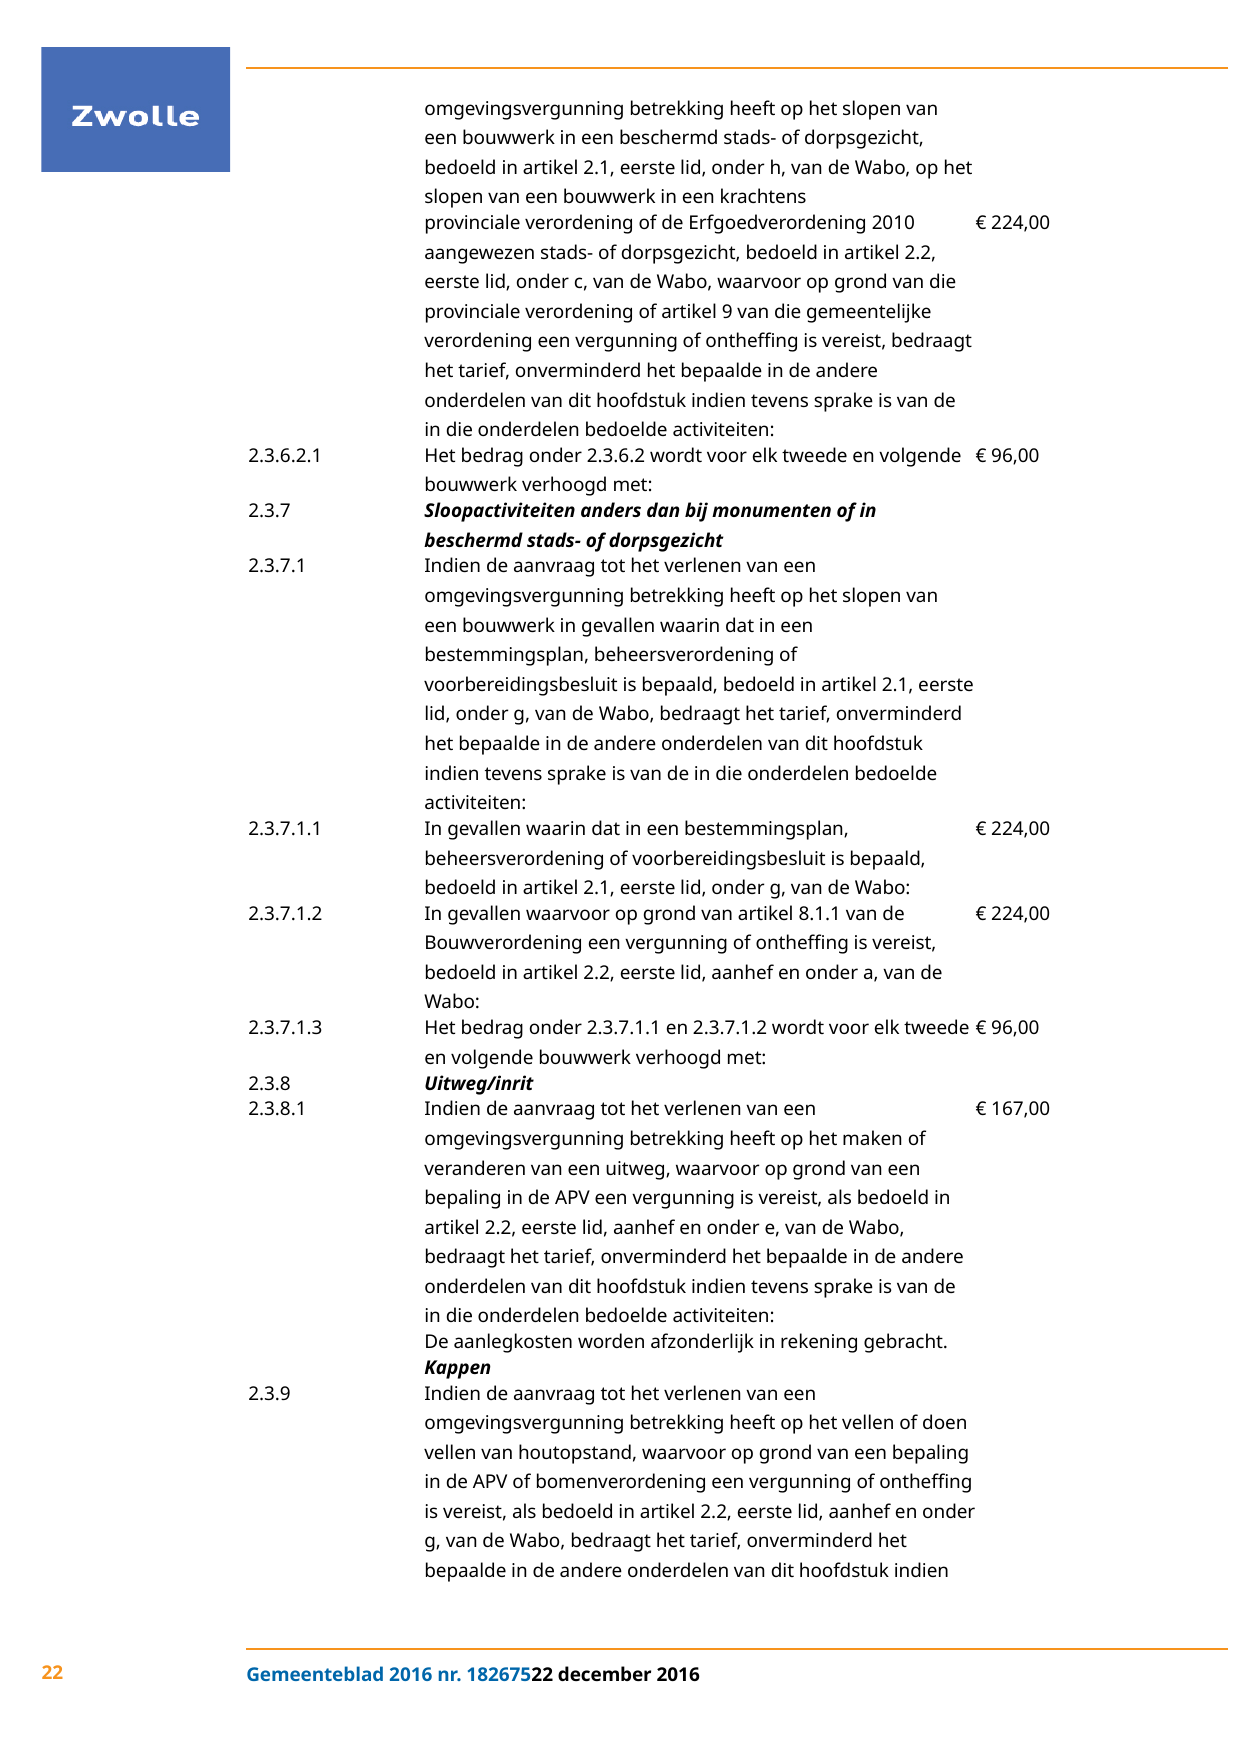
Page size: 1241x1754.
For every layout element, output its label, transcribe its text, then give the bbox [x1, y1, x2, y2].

table_cell 2.3.7.1.3 [248, 1015, 424, 1070]
table_cell Indien de aanvraag tot het verlenen van een omgevingsvergunning betrekking heeft op het maken of veranderen van een uitweg, waarvoor op grond van een bepaling in de APV een vergunning is vereist, als bedoeld in artikel 2.2, eerste lid, aanhef en onder e, van de Wabo, bedraagt het tarief, onverminderd het bepaalde in de andere onderdelen van dit hoofdstuk indien tevens sprake is van de in die onderdelen bedoelde activiteiten: [424, 1096, 975, 1328]
table_cell Indien de aanvraag tot het verlenen van een omgevingsvergunning betrekking heeft op het slopen van een bouwwerk in gevallen waarin dat in een bestemmingsplan, beheersverordening of voorbereidingsbesluit is bepaald, bedoeld in artikel 2.1, eerste lid, onder g, van de Wabo, bedraagt het tarief, onverminderd het bepaalde in de andere onderdelen van dit hoofdstuk indien tevens sprake is van de in die onderdelen bedoelde activiteiten: [424, 553, 975, 815]
table_cell [975, 1328, 1152, 1354]
picture [41, 47, 231, 172]
table_cell [248, 1328, 424, 1354]
table_cell 2.3.8.1 [248, 1096, 424, 1328]
table_cell [248, 95, 424, 209]
table_cell [248, 1354, 424, 1380]
table_cell € 96,00 [975, 1015, 1152, 1070]
table_cell Sloopactiviteiten anders dan bij monumenten of in beschermd stads- of dorpsgezicht [424, 498, 975, 553]
table_cell 2.3.7.1.2 [248, 900, 424, 1014]
table_cell € 224,00 [975, 900, 1152, 1014]
table_cell [248, 209, 424, 442]
table_cell omgevingsvergunning betrekking heeft op het slopen van een bouwwerk in een beschermd stads- of dorpsgezicht, bedoeld in artikel 2.1, eerste lid, onder h, van de Wabo, op het slopen van een bouwwerk in een krachtens [424, 95, 975, 209]
table_cell 2.3.7 [248, 498, 424, 553]
table_cell [975, 1354, 1152, 1380]
table_cell [975, 95, 1152, 209]
table_cell [975, 553, 1152, 815]
table_cell € 167,00 [975, 1096, 1152, 1328]
table_cell [975, 498, 1152, 553]
table_cell De aanlegkosten worden afzonderlijk in rekening gebracht. [424, 1328, 975, 1354]
table_cell Indien de aanvraag tot het verlenen van een omgevingsvergunning betrekking heeft op het vellen of doen vellen van houtopstand, waarvoor op grond van een bepaling in de APV of bomenverordening een vergunning of ontheffing is vereist, als bedoeld in artikel 2.2, eerste lid, aanhef en onder g, van de Wabo, bedraagt het tarief, onverminderd het bepaalde in de andere onderdelen van dit hoofdstuk indien [424, 1380, 975, 1583]
table_cell 2.3.8 [248, 1070, 424, 1096]
table_cell provinciale verordening of de Erfgoedverordening 2010 aangewezen stads- of dorpsgezicht, bedoeld in artikel 2.2, eerste lid, onder c, van de Wabo, waarvoor op grond van die provinciale verordening of artikel 9 van die gemeentelijke verordening een vergunning of ontheffing is vereist, bedraagt het tarief, onverminderd het bepaalde in de andere onderdelen van dit hoofdstuk indien tevens sprake is van de in die onderdelen bedoelde activiteiten: [424, 209, 975, 442]
table_cell 2.3.7.1.1 [248, 815, 424, 900]
table_cell 2.3.6.2.1 [248, 442, 424, 497]
table_cell 2.3.9 [248, 1380, 424, 1583]
table_cell Het bedrag onder 2.3.6.2 wordt voor elk tweede en volgende bouwwerk verhoogd met: [424, 442, 975, 497]
table_cell [975, 1380, 1152, 1583]
table_cell [975, 1070, 1152, 1096]
table_cell 2.3.7.1 [248, 553, 424, 815]
table_cell € 96,00 [975, 442, 1152, 497]
table_cell Het bedrag onder 2.3.7.1.1 en 2.3.7.1.2 wordt voor elk tweede en volgende bouwwerk verhoogd met: [424, 1015, 975, 1070]
table_cell In gevallen waarvoor op grond van artikel 8.1.1 van de Bouwverordening een vergunning of ontheffing is vereist, bedoeld in artikel 2.2, eerste lid, aanhef en onder a, van de Wabo: [424, 900, 975, 1014]
table_cell Kappen [424, 1354, 975, 1380]
table_cell Uitweg/inrit [424, 1070, 975, 1096]
table_cell In gevallen waarin dat in een bestemmingsplan, beheersverordening of voorbereidingsbesluit is bepaald, bedoeld in artikel 2.1, eerste lid, onder g, van de Wabo: [424, 815, 975, 900]
table_cell € 224,00 [975, 815, 1152, 900]
table_cell € 224,00 [975, 209, 1152, 442]
